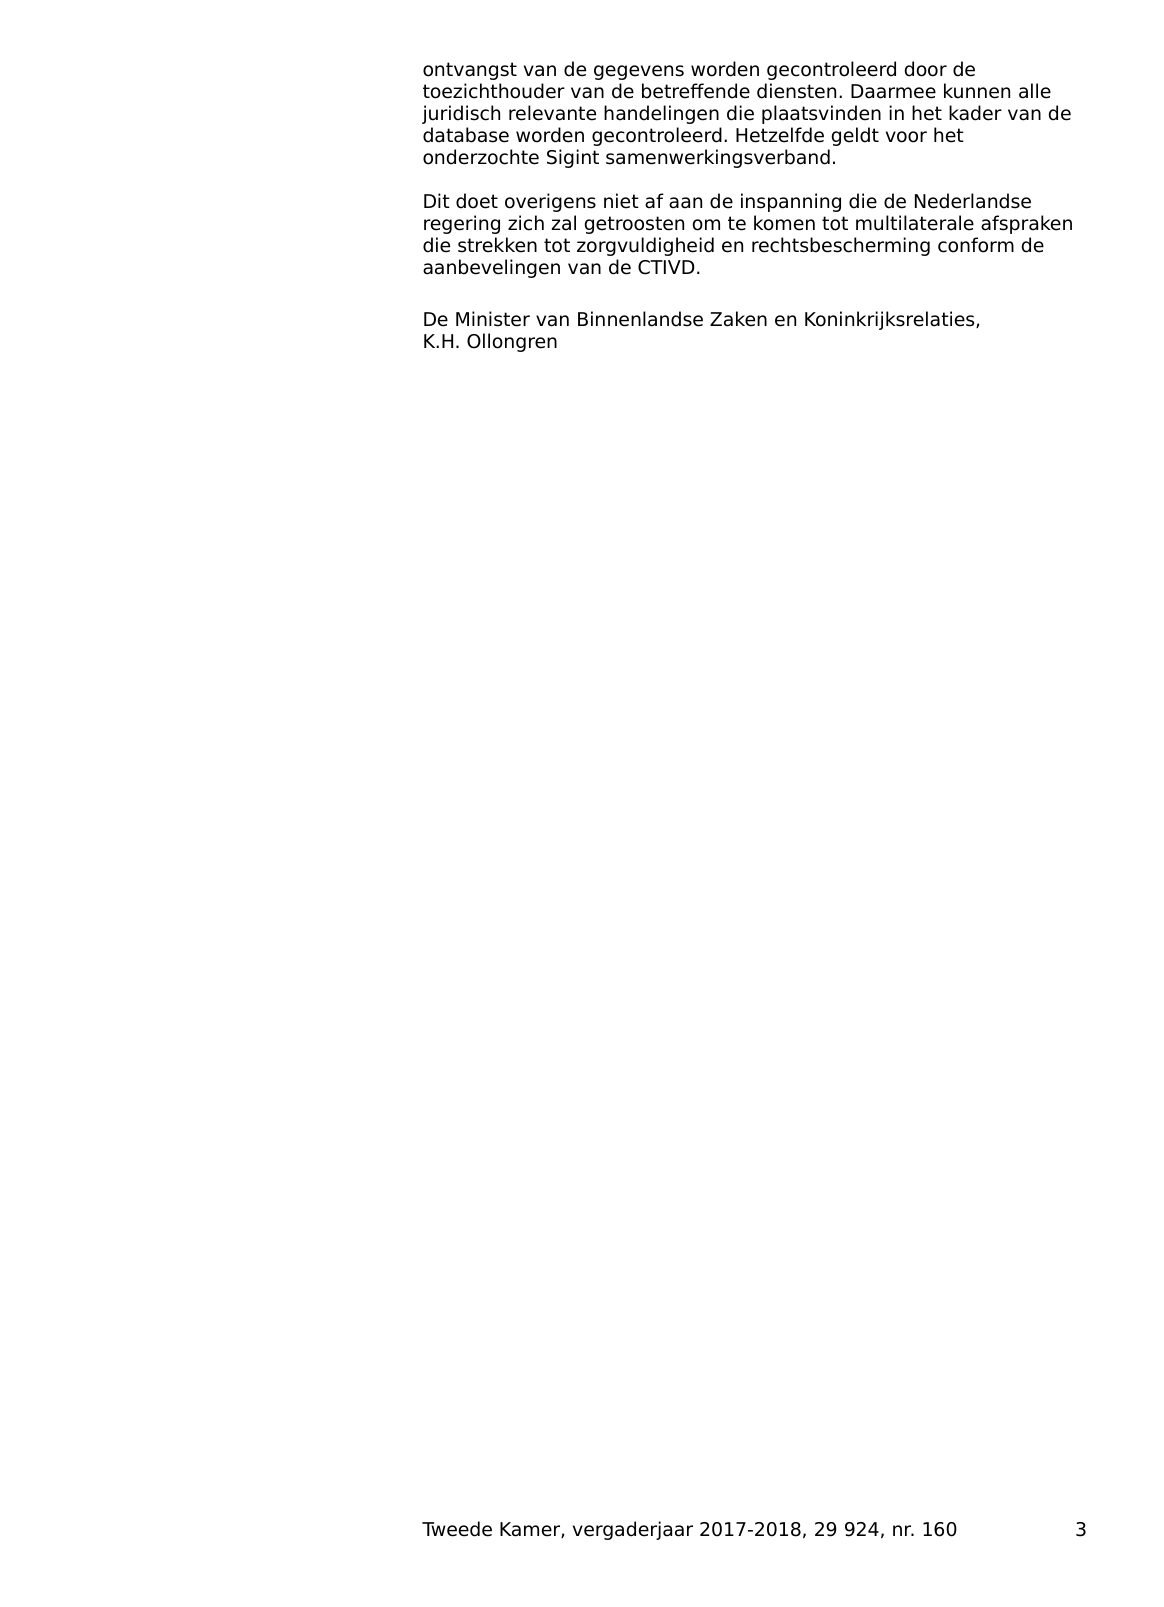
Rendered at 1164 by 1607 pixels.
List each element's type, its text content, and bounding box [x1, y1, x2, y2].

text ontvangst van de gegevens worden gecontroleerd door de toezichthouder van de betreffende diensten. Daarmee kunnen alle juridisch relevante handelingen die plaatsvinden in het kader van de database worden gecontroleerd. Hetzelfde geldt voor het onderzochte Sigint samenwerkingsverband. [422, 59, 1087, 169]
text De Minister van Binnenlandse Zaken en Koninkrijksrelaties, K.H. Ollongren [422, 309, 1087, 353]
text Dit doet overigens niet af aan de inspanning die de Nederlandse regering zich zal getroosten om te komen tot multilaterale afspraken die strekken tot zorgvuldigheid en rechtsbescherming conform de aanbevelingen van de CTIVD. [422, 191, 1087, 279]
